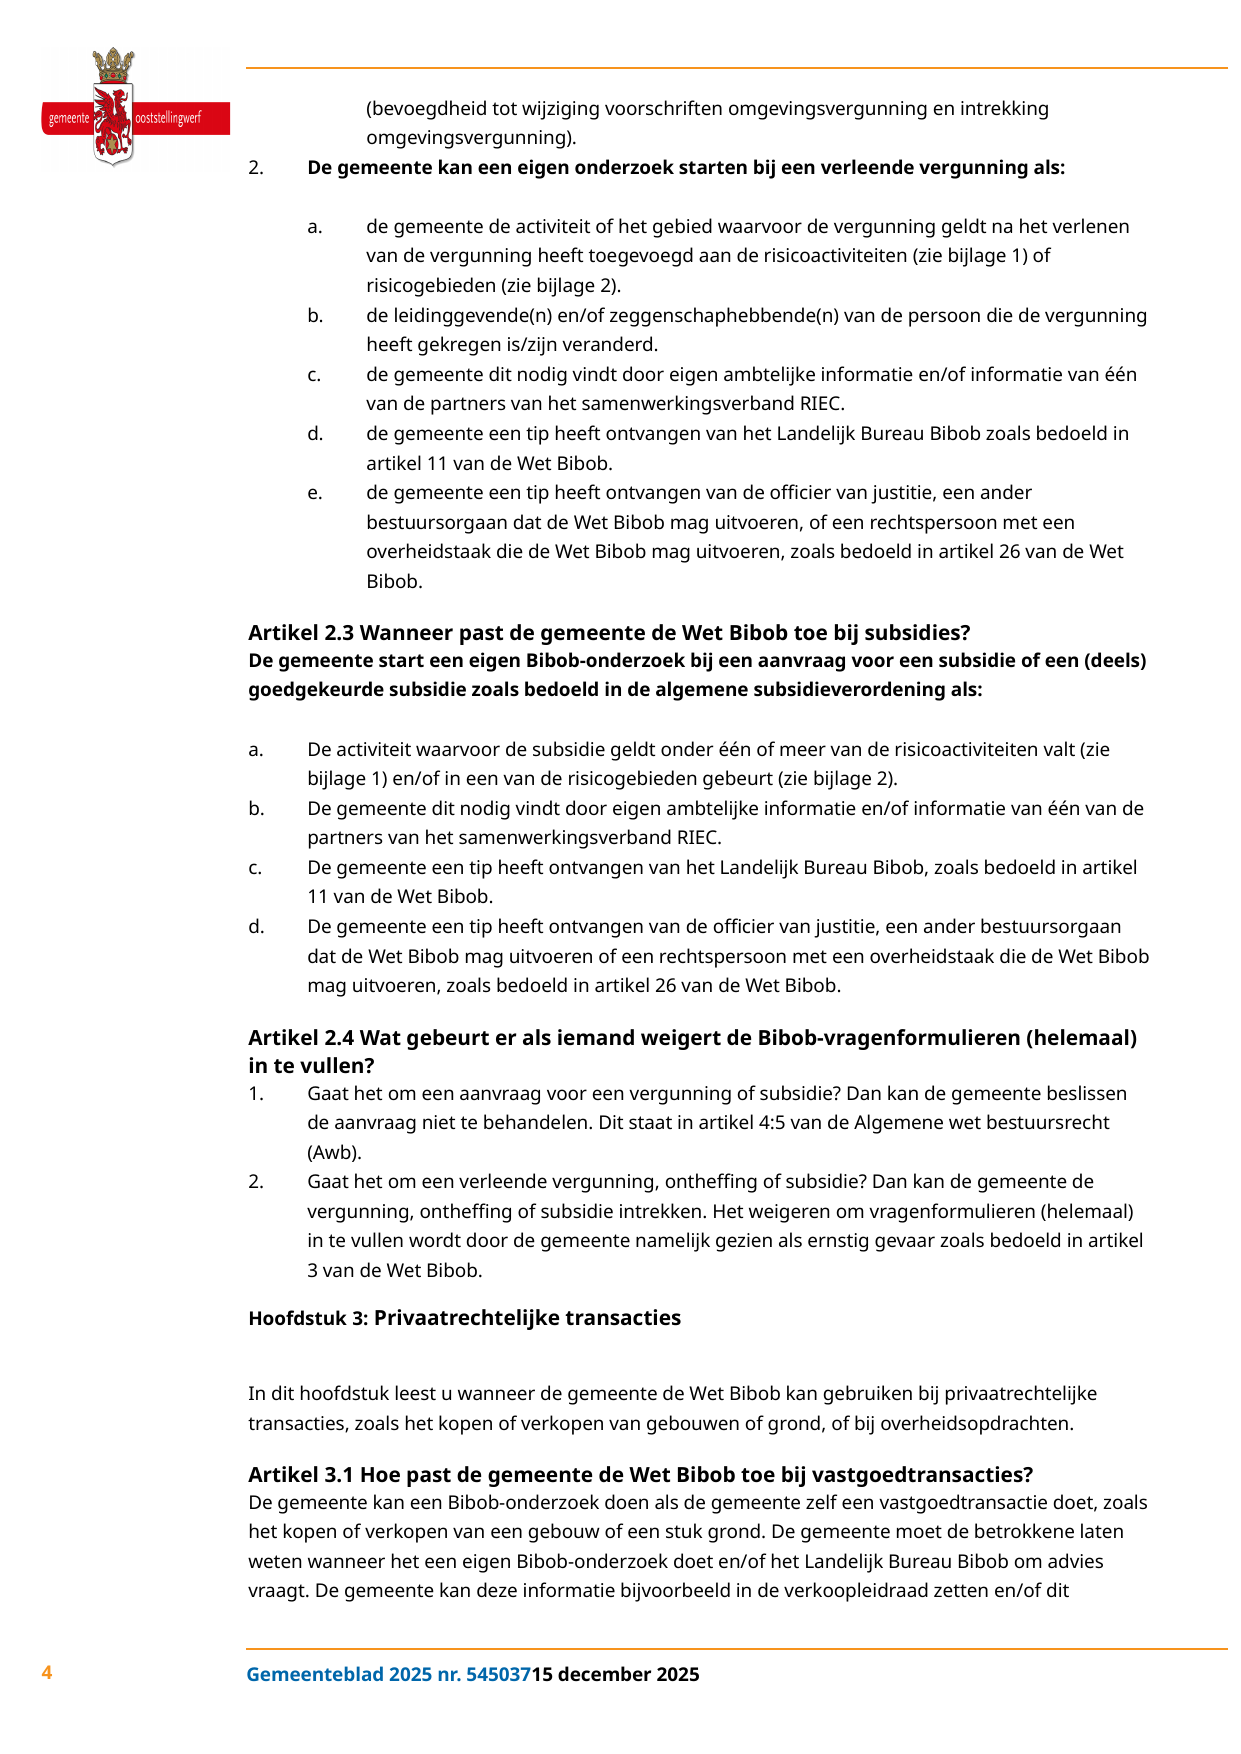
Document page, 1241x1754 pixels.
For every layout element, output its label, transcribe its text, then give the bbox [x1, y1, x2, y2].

text Artikel 3.1 Hoe past de gemeente de Wet Bibob toe bij vastgoedtransacties? [248, 1461, 1152, 1489]
list de gemeente een tip heeft ontvangen van de officier van justitie, een ander bestuursorgaan dat de Wet Bibob mag uitvoeren, of een rechtspersoon met een overheidstaak die de Wet Bibob mag uitvoeren, zoals bedoeld in artikel 26 van de Wet Bibob. [307, 479, 1152, 594]
list De gemeente dit nodig vindt door eigen ambtelijke informatie en/of informatie van één van de partners van het samenwerkingsverband RIEC. [248, 795, 1152, 850]
text De gemeente kan een Bibob-onderzoek doen als de gemeente zelf een vastgoedtransactie doet, zoals het kopen of verkopen van een gebouw of een stuk grond. De gemeente moet de betrokkene laten weten wanneer het een eigen Bibob-onderzoek doet en/of het Landelijk Bureau Bibob om advies vraagt. De gemeente kan deze informatie bijvoorbeeld in de verkoopleidraad zetten en/of dit [248, 1489, 1152, 1603]
text In dit hoofdstuk leest u wanneer de gemeente de Wet Bibob kan gebruiken bij privaatrechtelijke transacties, zoals het kopen of verkopen van gebouwen of grond, of bij overheidsopdrachten. [248, 1381, 1152, 1436]
text De gemeente start een eigen Bibob-onderzoek bij een aanvraag voor een subsidie of een (deels) goedgekeurde subsidie zoals bedoeld in de algemene subsidieverordening als: [248, 647, 1152, 702]
list de gemeente dit nodig vindt door eigen ambtelijke informatie en/of informatie van één van de partners van het samenwerkingsverband RIEC. [307, 361, 1152, 416]
text Artikel 2.4 Wat gebeurt er als iemand weigert de Bibob-vragenformulieren (helemaal) in te vullen? [248, 1023, 1152, 1080]
list (bevoegdheid tot wijziging voorschriften omgevingsvergunning en intrekking omgevingsvergunning). [307, 95, 1152, 150]
list De activiteit waarvoor de subsidie geldt onder één of meer van de risicoactiviteiten valt (zie bijlage 1) en/of in een van de risicogebieden gebeurt (zie bijlage 2). [248, 736, 1152, 791]
list Gaat het om een verleende vergunning, ontheffing of subsidie? Dan kan de gemeente de vergunning, ontheffing of subsidie intrekken. Het weigeren om vragenformulieren (helemaal) in te vullen wordt door de gemeente namelijk gezien als ernstig gevaar zoals bedoeld in artikel 3 van de Wet Bibob. [248, 1168, 1152, 1283]
list De gemeente kan een eigen onderzoek starten bij een verleende vergunning als: [248, 154, 1152, 180]
list De gemeente een tip heeft ontvangen van het Landelijk Bureau Bibob, zoals bedoeld in artikel 11 van de Wet Bibob. [248, 854, 1152, 909]
list de gemeente een tip heeft ontvangen van het Landelijk Bureau Bibob zoals bedoeld in artikel 11 van de Wet Bibob. [307, 420, 1152, 476]
text Hoofdstuk 3: Privaatrechtelijke transacties [248, 1303, 1152, 1331]
list Gaat het om een aanvraag voor een vergunning of subsidie? Dan kan de gemeente beslissen de aanvraag niet te behandelen. Dit staat in artikel 4:5 van de Algemene wet bestuursrecht (Awb). [248, 1080, 1152, 1164]
picture [41, 47, 231, 172]
text Artikel 2.3 Wanneer past de gemeente de Wet Bibob toe bij subsidies? [248, 618, 1152, 647]
list De gemeente een tip heeft ontvangen van de officier van justitie, een ander bestuursorgaan dat de Wet Bibob mag uitvoeren of een rechtspersoon met een overheidstaak die de Wet Bibob mag uitvoeren, zoals bedoeld in artikel 26 van de Wet Bibob. [248, 913, 1152, 998]
list de gemeente de activiteit of het gebied waarvoor de vergunning geldt na het verlenen van de vergunning heeft toegevoegd aan de risicoactiviteiten (zie bijlage 1) of risicogebieden (zie bijlage 2). [307, 213, 1152, 298]
list de leidinggevende(n) en/of zeggenschaphebbende(n) van de persoon die de vergunning heeft gekregen is/zijn veranderd. [307, 302, 1152, 357]
